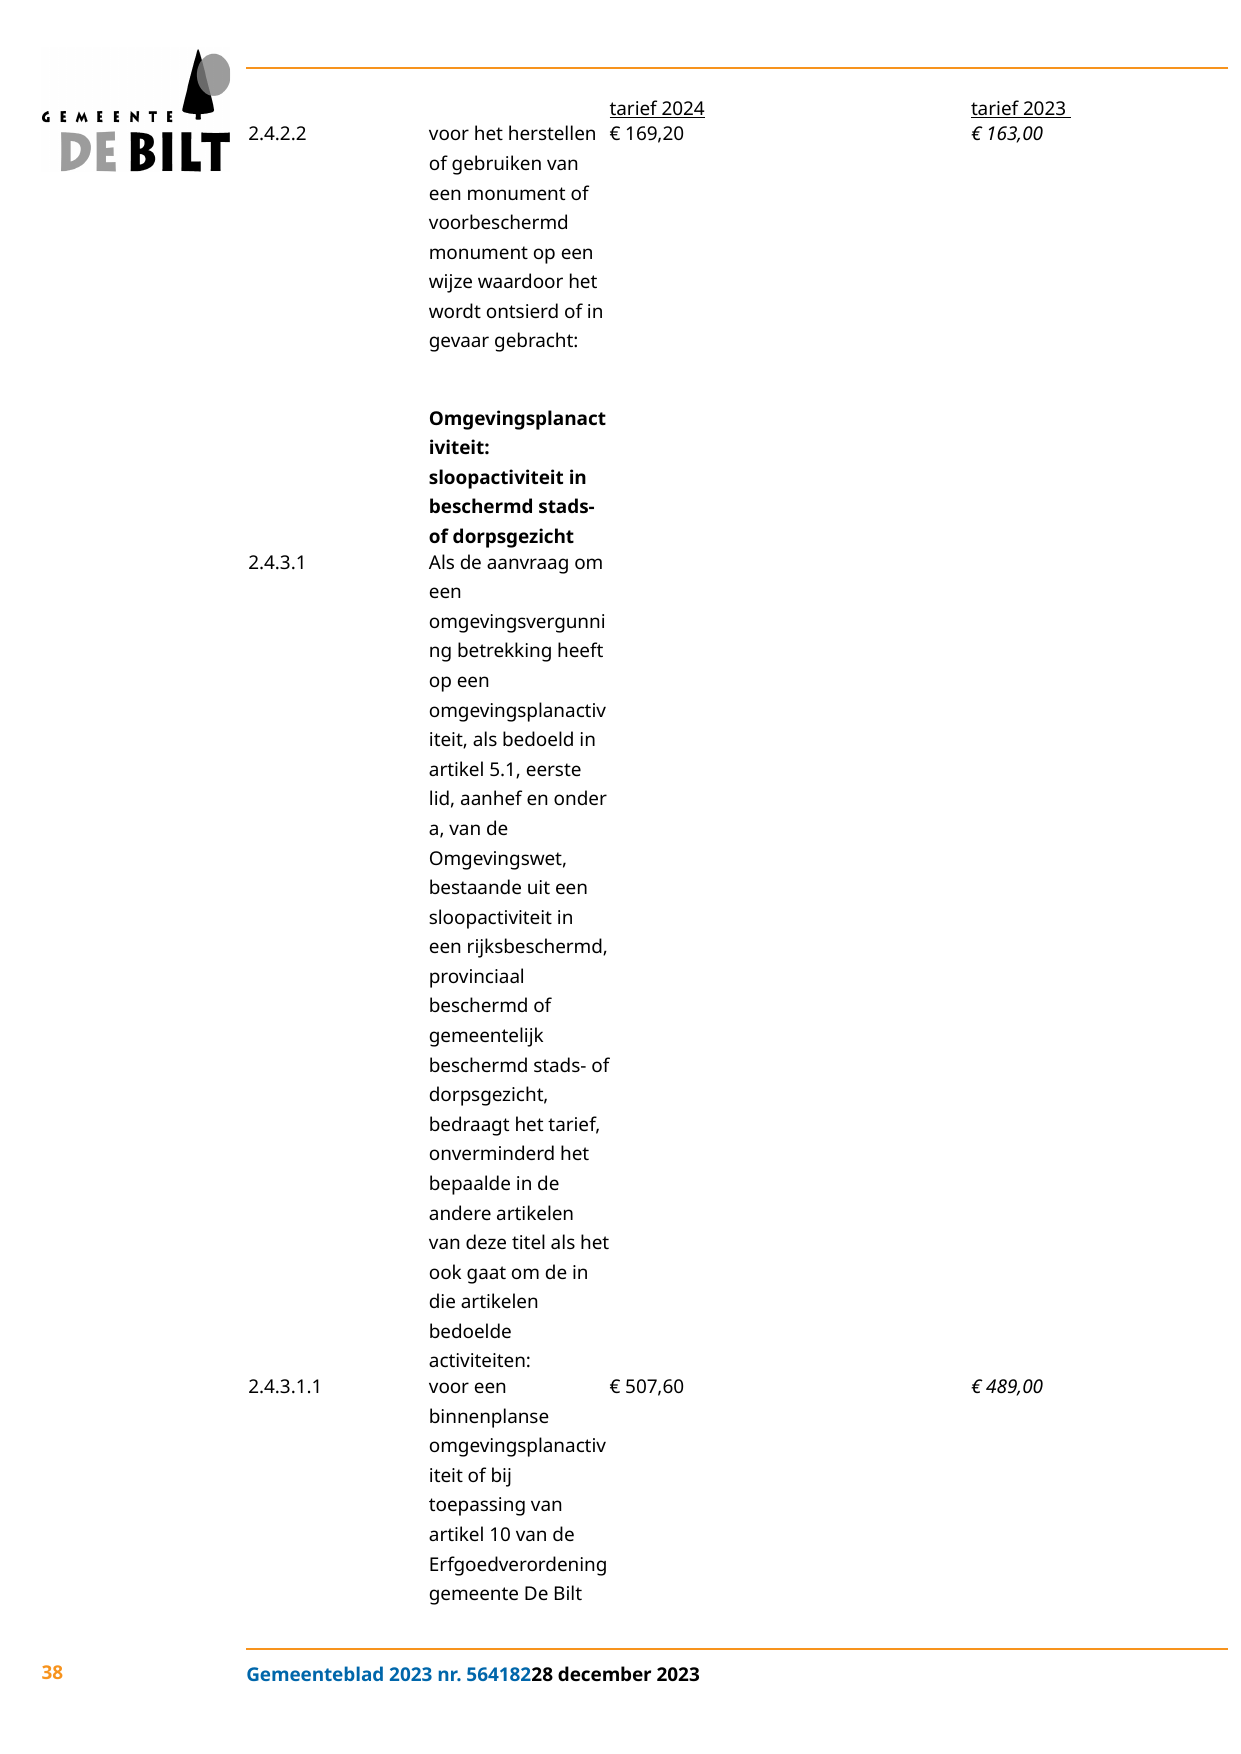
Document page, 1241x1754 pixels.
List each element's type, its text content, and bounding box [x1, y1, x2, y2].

table_cell 2.4.2.2 [248, 121, 429, 353]
table_cell voor het herstellen of gebruiken van een monument of voorbeschermd monument op een wijze waardoor het wordt ontsierd of in gevaar gebracht: [429, 121, 609, 353]
table_cell [248, 405, 429, 549]
table_cell [971, 379, 1152, 405]
table_cell Omgevingsplanactiviteit: sloopactiviteit in beschermd stads- of dorpsgezicht [429, 405, 609, 549]
table_cell [248, 353, 429, 379]
table_cell [609, 353, 971, 379]
table_cell [609, 379, 971, 405]
table_cell [971, 353, 1152, 379]
table_cell Als de aanvraag om een omgevingsvergunning betrekking heeft op een omgevingsplanactiviteit, als bedoeld in artikel 5.1, eerste lid, aanhef en onder a, van de Omgevingswet, bestaande uit een sloopactiviteit in een rijksbeschermd, provinciaal beschermd of gemeentelijk beschermd stads- of dorpsgezicht, bedraagt het tarief, onverminderd het bepaalde in de andere artikelen van deze titel als het ook gaat om de in die artikelen bedoelde activiteiten: [429, 549, 609, 1373]
table_cell voor een binnenplanse omgevingsplanactiviteit of bij toepassing van artikel 10 van de Erfgoedverordening gemeente De Bilt [429, 1373, 609, 1606]
table_cell € 489,00 [971, 1373, 1152, 1606]
table_header tarief 2024 [609, 95, 971, 121]
table_cell € 169,20 [609, 121, 971, 353]
table_cell [429, 353, 609, 379]
table_cell 2.4.3.1 [248, 549, 429, 1373]
table_cell € 163,00 [971, 121, 1152, 353]
table_cell [429, 379, 609, 405]
table_cell € 507,60 [609, 1373, 971, 1606]
table_cell [248, 379, 429, 405]
table_cell [609, 405, 971, 549]
table_header tarief 2023 [971, 95, 1152, 121]
table_cell 2.4.3.1.1 [248, 1373, 429, 1606]
table_cell [971, 549, 1152, 1373]
table_cell [971, 405, 1152, 549]
table_header [248, 95, 429, 121]
picture [41, 47, 231, 172]
table_cell [609, 549, 971, 1373]
table_header [429, 95, 609, 121]
